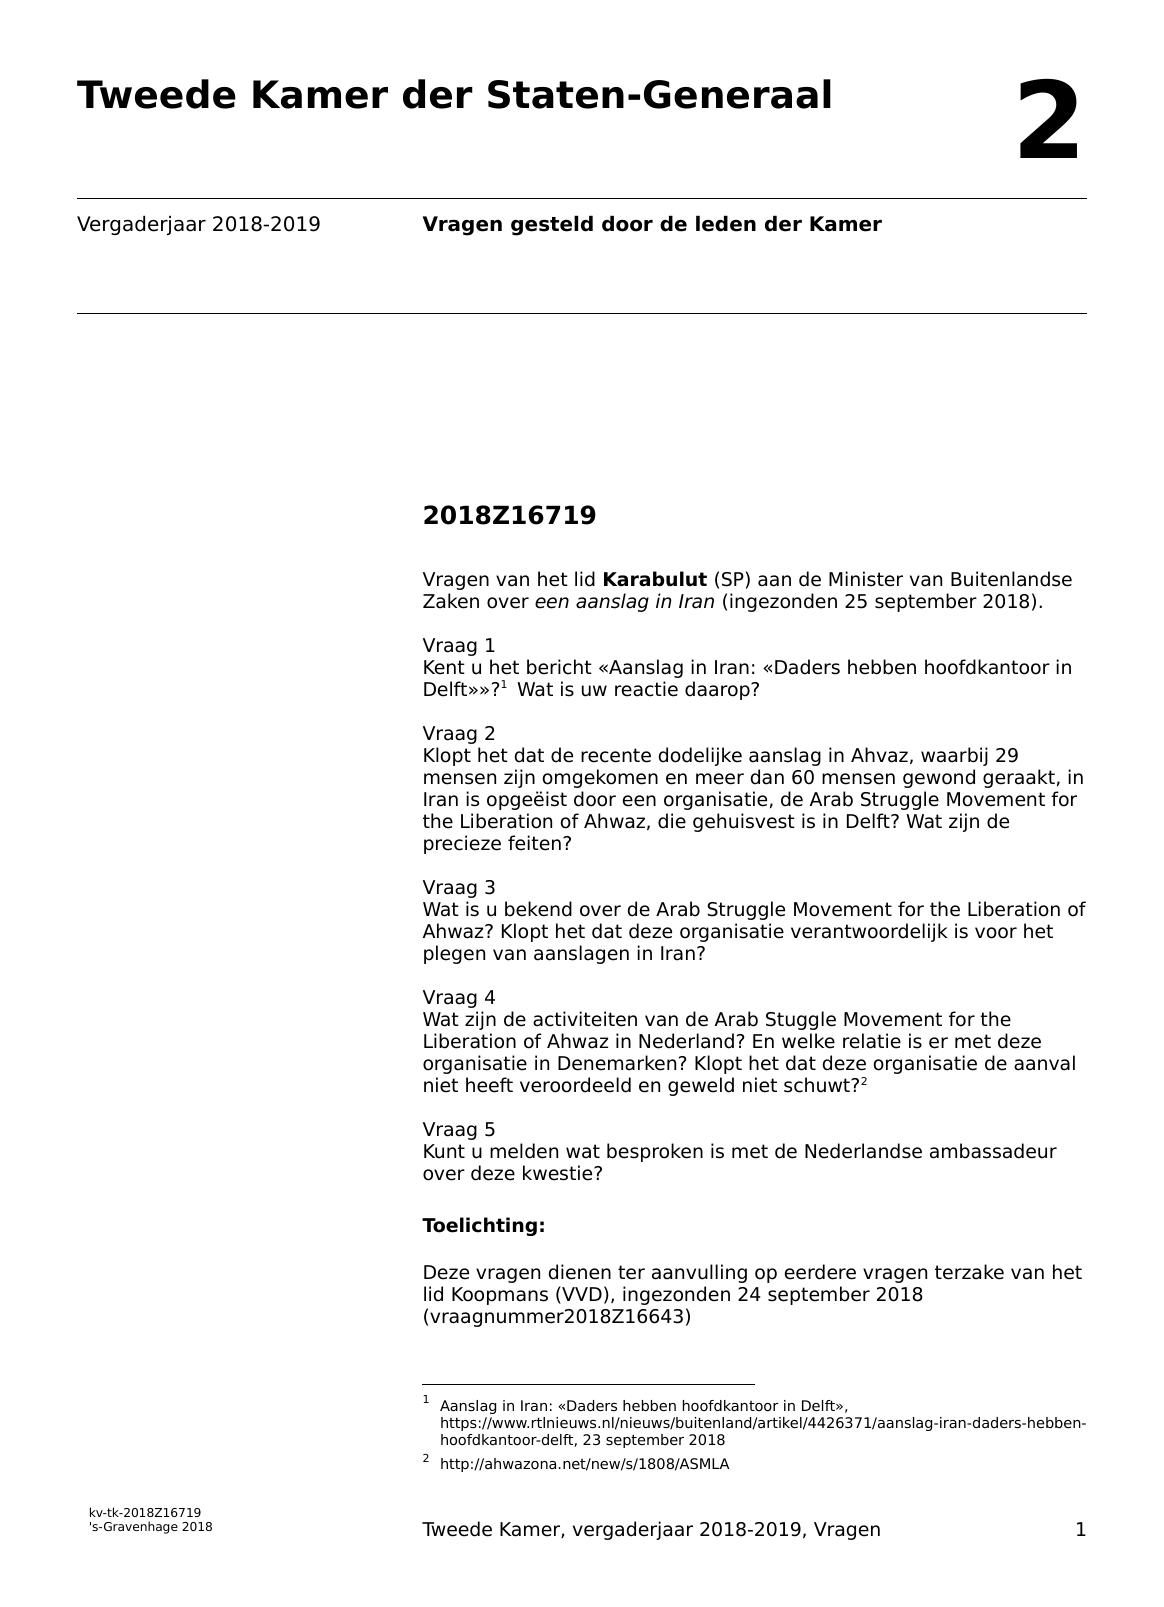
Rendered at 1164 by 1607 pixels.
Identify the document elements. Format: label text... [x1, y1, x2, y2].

text Aanslag in Iran: «Daders hebben hoofdkantoor in Delft», https://www.rtlnieuws.nl/nieuws/buitenland/artikel/4426371/aanslag-iran-daders-hebben-hoofdkantoor-delft, 23 september 2018 [422, 1393, 1087, 1449]
text Vraag 5 [422, 1119, 1087, 1141]
text Kent u het bericht «Aanslag in Iran: «Daders hebben hoofdkantoor in Delft»»? Wat is uw reactie daarop? [422, 657, 1087, 701]
text Wat is u bekend over de Arab Struggle Movement for the Liberation of Ahwaz? Klopt het dat deze organisatie verantwoordelijk is voor het plegen van aanslagen in Iran? [422, 899, 1087, 965]
text Klopt het dat de recente dodelijke aanslag in Ahvaz, waarbij 29 mensen zijn omgekomen en meer dan 60 mensen gewond geraakt, in Iran is opgeëist door een organisatie, de Arab Struggle Movement for the Liberation of Ahwaz, die gehuisvest is in Delft? Wat zijn de precieze feiten? [422, 745, 1087, 855]
text Vraag 2 [422, 723, 1087, 745]
text Deze vragen dienen ter aanvulling op eerdere vragen terzake van het lid Koopmans (VVD), ingezonden 24 september 2018 (vraagnummer2018Z16643) [422, 1262, 1087, 1328]
text 2018Z16719 [422, 501, 1087, 531]
text http://ahwazona.net/new/s/1808/ASMLA [422, 1452, 1087, 1474]
text Wat zijn de activiteiten van de Arab Stuggle Movement for the Liberation of Ahwaz in Nederland? En welke relatie is er met deze organisatie in Denemarken? Klopt het dat deze organisatie de aanval niet heeft veroordeeld en geweld niet schuwt? [422, 1009, 1087, 1097]
text Vraag 1 [422, 635, 1087, 657]
subtitle Toelichting: [422, 1215, 1087, 1237]
text Vragen van het lid Karabulut (SP) aan de Minister van Buitenlandse Zaken over een aanslag in Iran (ingezonden 25 september 2018). [422, 569, 1087, 613]
text kv-tk-2018Z16719 [88, 1506, 323, 1520]
text Kunt u melden wat besproken is met de Nederlandse ambassadeur over deze kwestie? [422, 1141, 1087, 1185]
table_header Tweede Kamer der Staten-Generaal [77, 59, 886, 198]
text 's-Gravenhage 2018 [88, 1520, 323, 1534]
text Vraag 3 [422, 877, 1087, 899]
text Vraag 4 [422, 987, 1087, 1009]
table_header 2 [886, 59, 1087, 198]
table_cell Vragen gesteld door de leden der Kamer [422, 199, 1087, 313]
table_cell Vergaderjaar 2018-2019 [77, 199, 422, 313]
